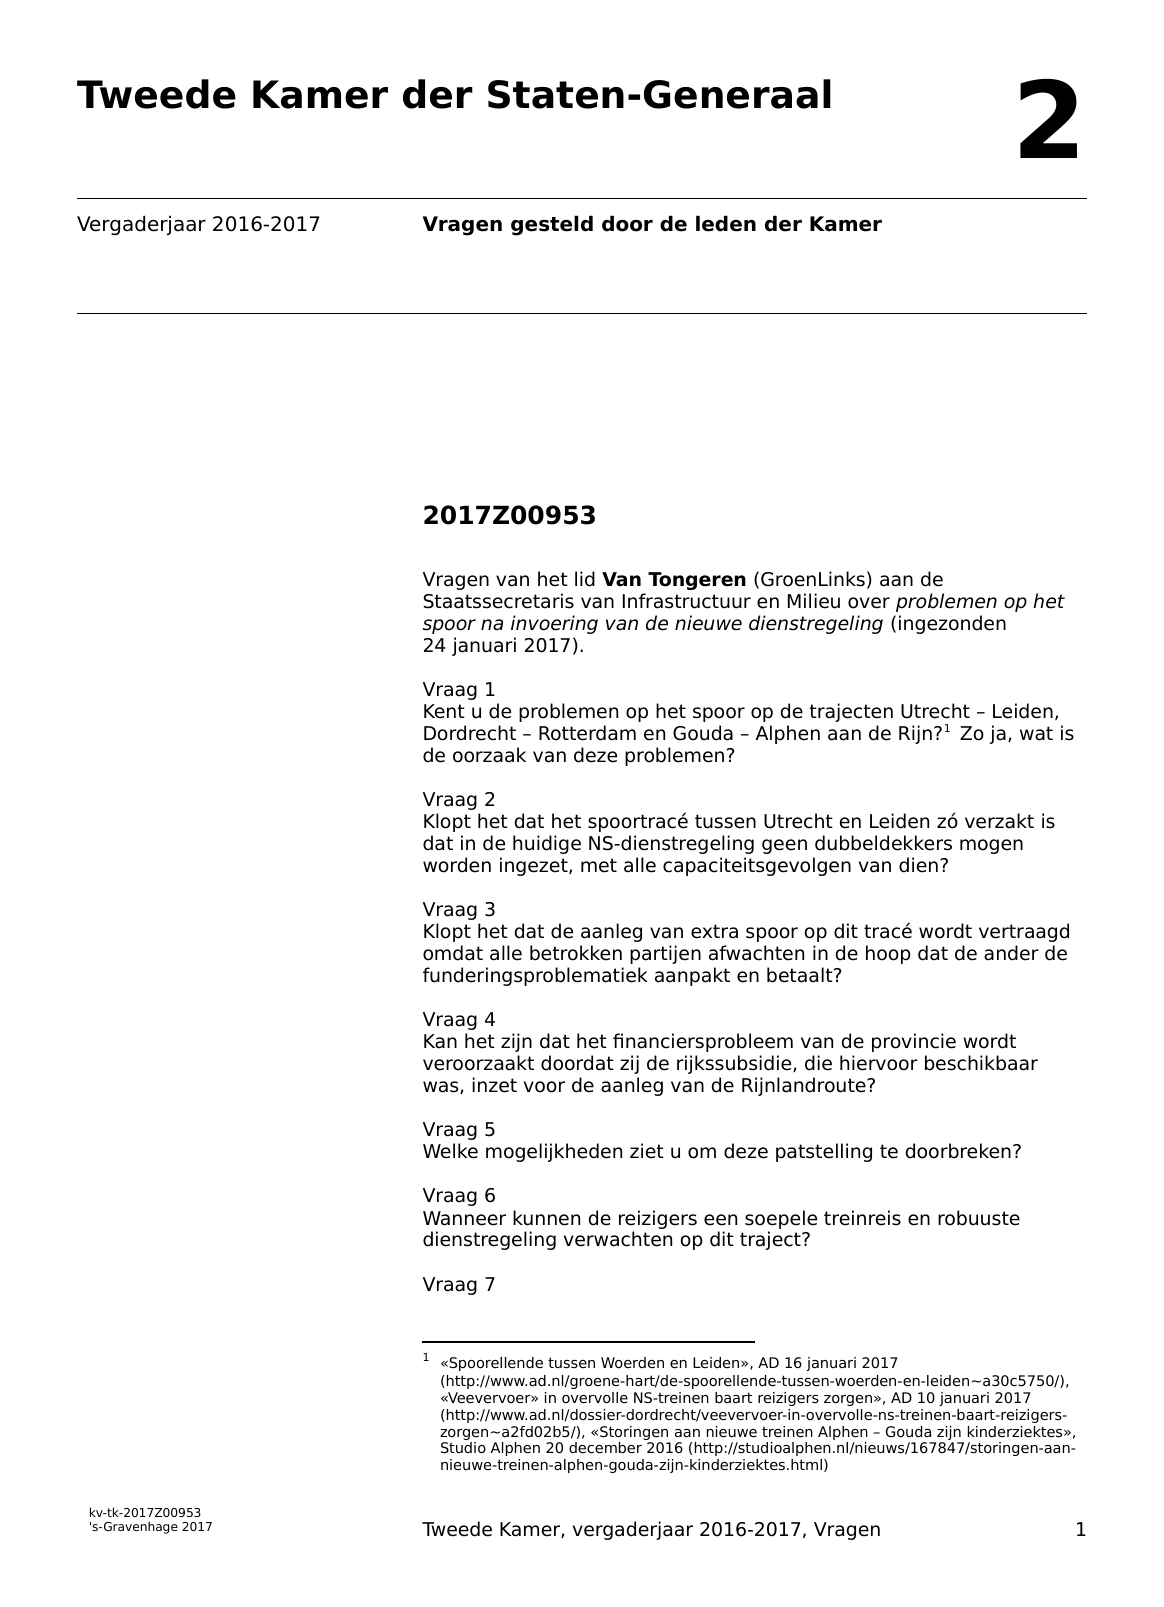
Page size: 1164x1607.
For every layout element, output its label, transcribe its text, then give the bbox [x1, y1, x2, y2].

text Wanneer kunnen de reizigers een soepele treinreis en robuuste dienstregeling verwachten op dit traject? [422, 1207, 1087, 1251]
text Kent u de problemen op het spoor op de trajecten Utrecht – Leiden, Dordrecht – Rotterdam en Gouda – Alphen aan de Rijn? Zo ja, wat is de oorzaak van deze problemen? [422, 701, 1087, 767]
text 2017Z00953 [422, 501, 1087, 531]
text Klopt het dat de aanleg van extra spoor op dit tracé wordt vertraagd omdat alle betrokken partijen afwachten in de hoop dat de ander de funderingsproblematiek aanpakt en betaalt? [422, 921, 1087, 987]
text Vragen van het lid Van Tongeren (GroenLinks) aan de Staatssecretaris van Infrastructuur en Milieu over problemen op het spoor na invoering van de nieuwe dienstregeling (ingezonden 24 januari 2017). [422, 569, 1087, 657]
text Vraag 5 [422, 1119, 1087, 1141]
table_cell Vergaderjaar 2016-2017 [77, 199, 422, 313]
text kv-tk-2017Z00953 [88, 1506, 323, 1520]
text Vraag 7 [422, 1273, 1087, 1296]
table_cell Vragen gesteld door de leden der Kamer [422, 199, 1087, 313]
text Vraag 4 [422, 1009, 1087, 1031]
table_header Tweede Kamer der Staten-Generaal [77, 59, 886, 198]
text Kan het zijn dat het financiersprobleem van de provincie wordt veroorzaakt doordat zij de rijkssubsidie, die hiervoor beschikbaar was, inzet voor de aanleg van de Rijnlandroute? [422, 1031, 1087, 1097]
text Vraag 3 [422, 899, 1087, 921]
table_header 2 [886, 59, 1087, 198]
text Vraag 6 [422, 1185, 1087, 1207]
text «Spoorellende tussen Woerden en Leiden», AD 16 januari 2017 (http://www.ad.nl/groene-hart/de-spoorellende-tussen-woerden-en-leiden~a30c5750/), «Veevervoer» in overvolle NS-treinen baart reizigers zorgen», AD 10 januari 2017 (http://www.ad.nl/dossier-dordrecht/veevervoer-in-overvolle-ns-treinen-baart-reizigers-zorgen~a2fd02b5/), «Storingen aan nieuwe treinen Alphen – Gouda zijn kinderziektes», Studio Alphen 20 december 2016 (http://studioalphen.nl/nieuws/167847/storingen-aan-nieuwe-treinen-alphen-gouda-zijn-kinderziektes.html) [422, 1351, 1087, 1474]
text 's-Gravenhage 2017 [88, 1520, 323, 1534]
text Welke mogelijkheden ziet u om deze patstelling te doorbreken? [422, 1141, 1087, 1163]
text Vraag 2 [422, 789, 1087, 811]
text Vraag 1 [422, 679, 1087, 701]
text Klopt het dat het spoortracé tussen Utrecht en Leiden zó verzakt is dat in de huidige NS-dienstregeling geen dubbeldekkers mogen worden ingezet, met alle capaciteitsgevolgen van dien? [422, 811, 1087, 877]
